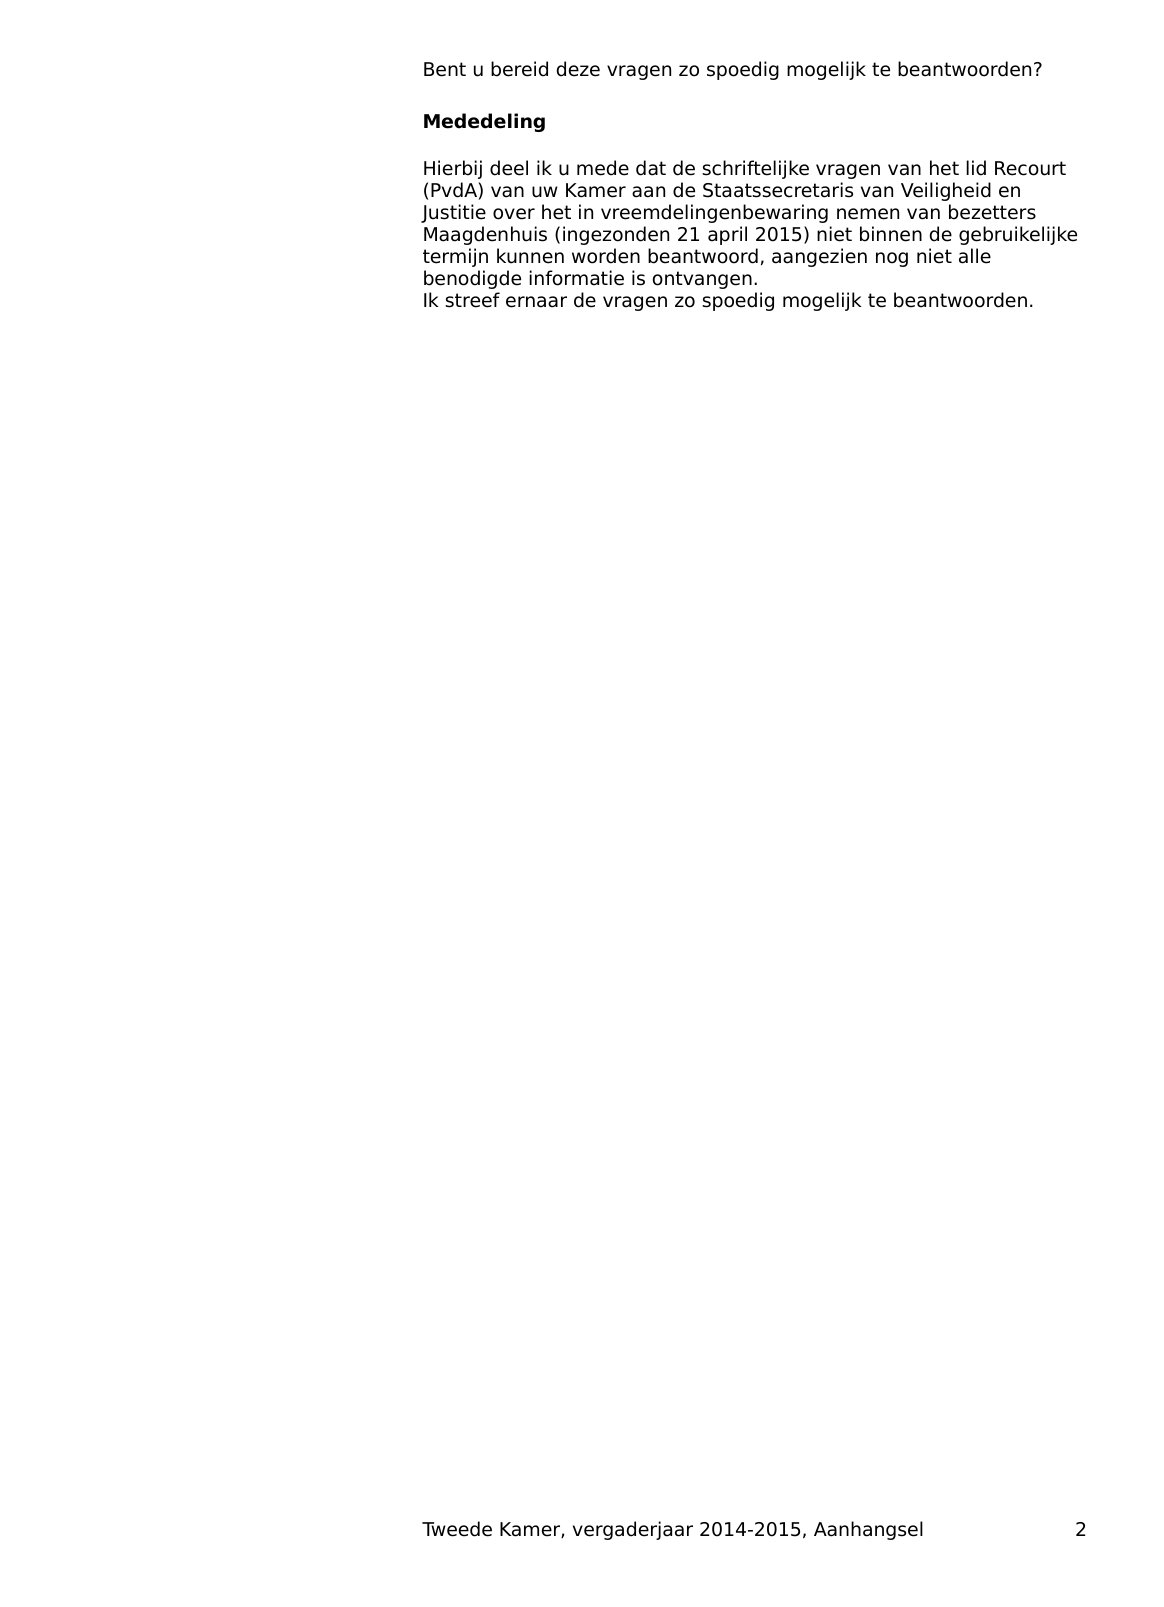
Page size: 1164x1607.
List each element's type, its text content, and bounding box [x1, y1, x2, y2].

subtitle Mededeling [422, 111, 1087, 133]
text Bent u bereid deze vragen zo spoedig mogelijk te beantwoorden? [422, 59, 1087, 81]
text Hierbij deel ik u mede dat de schriftelijke vragen van het lid Recourt (PvdA) van uw Kamer aan de Staatssecretaris van Veiligheid en Justitie over het in vreemdelingenbewaring nemen van bezetters Maagdenhuis (ingezonden 21 april 2015) niet binnen de gebruikelijke termijn kunnen worden beantwoord, aangezien nog niet alle benodigde informatie is ontvangen. [422, 158, 1087, 290]
text Ik streef ernaar de vragen zo spoedig mogelijk te beantwoorden. [422, 290, 1087, 312]
